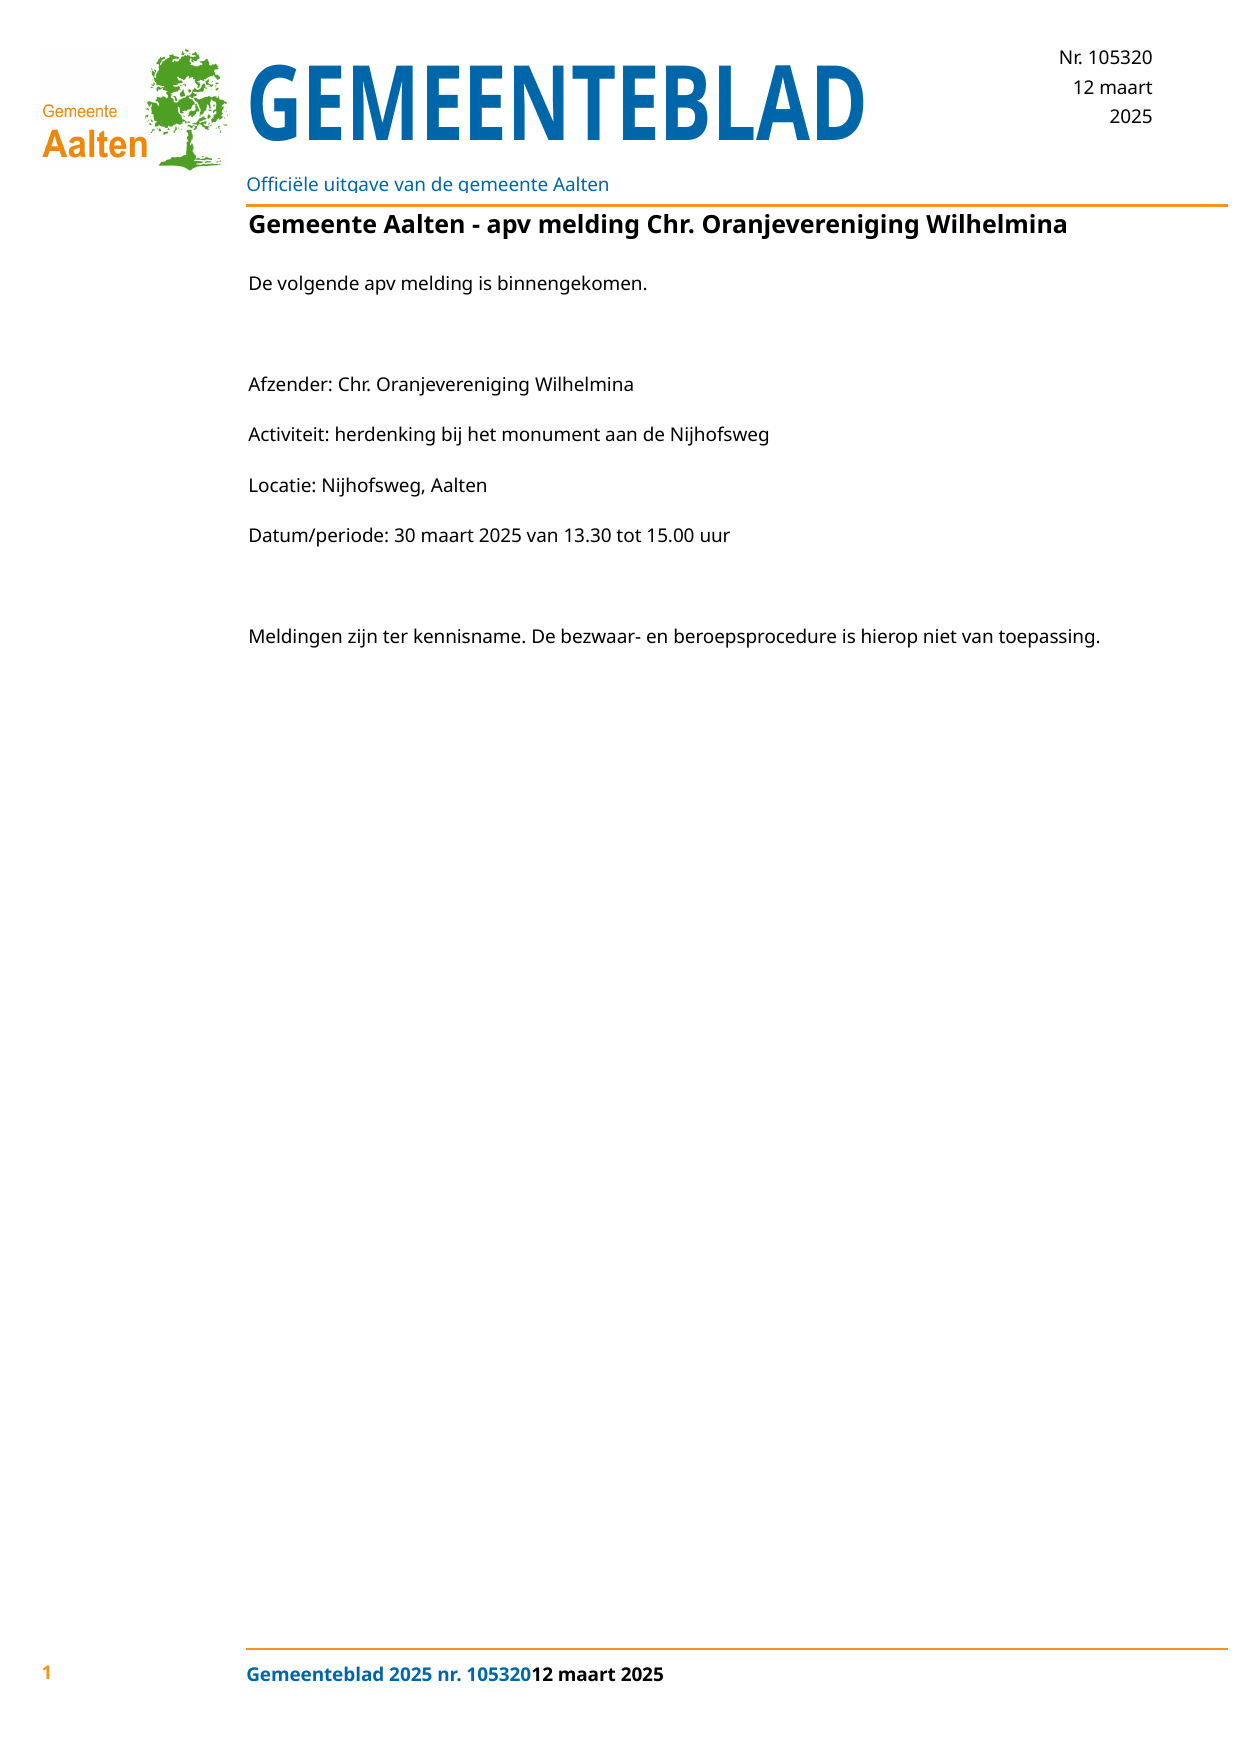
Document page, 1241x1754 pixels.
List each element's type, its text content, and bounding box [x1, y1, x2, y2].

text Gemeente Aalten - apv melding Chr. Oranjevereniging Wilhelmina [248, 207, 1152, 241]
text Datum/periode: 30 maart 2025 van 13.30 tot 15.00 uur [248, 522, 1152, 548]
text Activiteit: herdenking bij het monument aan de Nijhofsweg [248, 422, 1152, 447]
text Afzender: Chr. Oranjevereniging Wilhelmina [248, 371, 1152, 397]
text De volgende apv melding is binnengekomen. [248, 270, 1152, 296]
picture [41, 47, 231, 172]
text Locatie: Nijhofsweg, Aalten [248, 472, 1152, 498]
text Meldingen zijn ter kennisname. De bezwaar- en beroepsprocedure is hierop niet van toepassing. [248, 623, 1152, 649]
